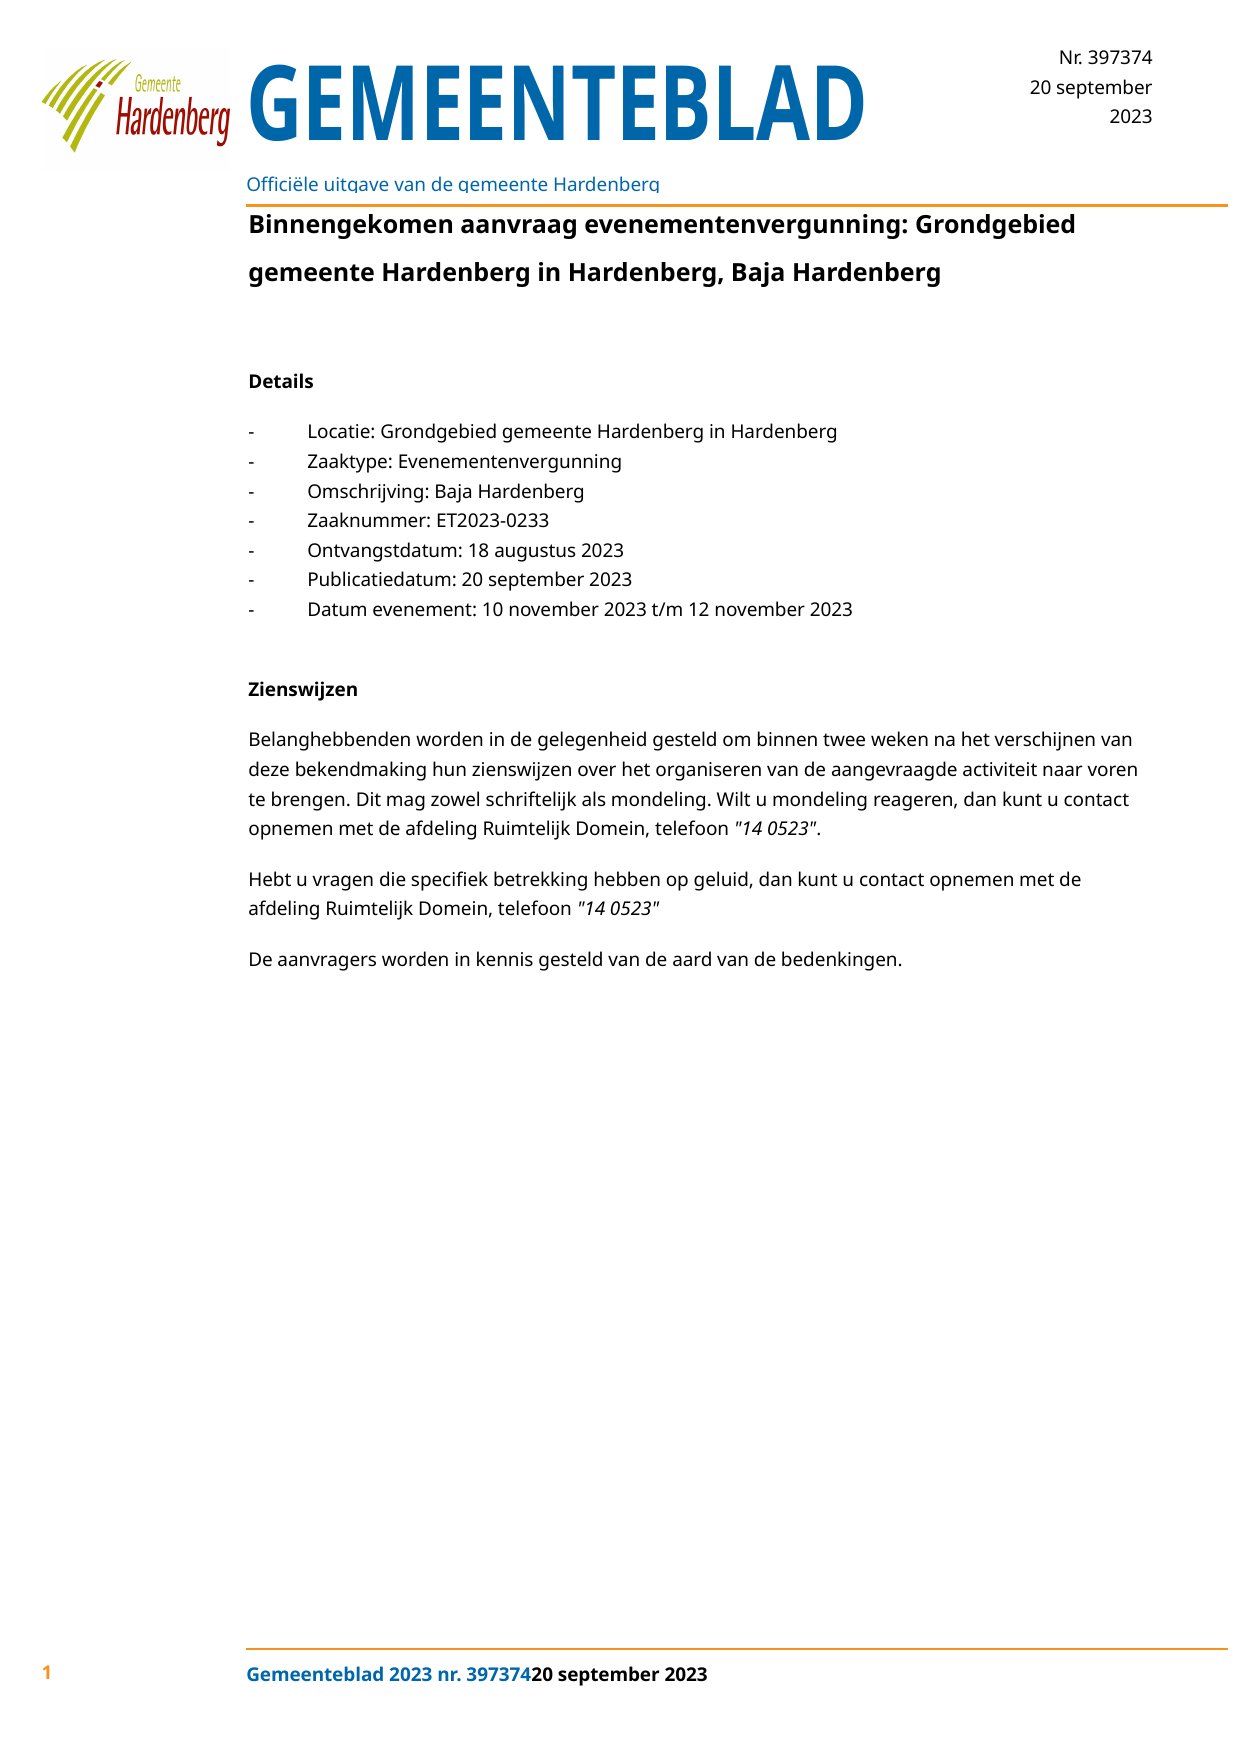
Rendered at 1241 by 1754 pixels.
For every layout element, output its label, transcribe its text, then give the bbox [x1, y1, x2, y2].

text De aanvragers worden in kennis gesteld van de aard van de bedenkingen. [248, 946, 1152, 972]
text Hebt u vragen die specifiek betrekking hebben op geluid, dan kunt u contact opnemen met de afdeling Ruimtelijk Domein, telefoon "14 0523" [248, 866, 1152, 921]
text Belanghebbenden worden in de gelegenheid gesteld om binnen twee weken na het verschijnen van deze bekendmaking hun zienswijzen over het organiseren van de aangevraagde activiteit naar voren te brengen. Dit mag zowel schriftelijk als mondeling. Wilt u mondeling reageren, dan kunt u contact opnemen met de afdeling Ruimtelijk Domein, telefoon "14 0523". [248, 727, 1152, 841]
list Publicatiedatum: 20 september 2023 [248, 567, 1152, 592]
list Ontvangstdatum: 18 augustus 2023 [248, 537, 1152, 563]
list Zaaktype: Evenementenvergunning [248, 448, 1152, 474]
list Omschrijving: Baja Hardenberg [248, 478, 1152, 504]
list Locatie: Grondgebied gemeente Hardenberg in Hardenberg [248, 419, 1152, 444]
picture [41, 47, 231, 172]
text Zienswijzen [248, 676, 1152, 702]
list Datum evenement: 10 november 2023 t/m 12 november 2023 [248, 596, 1152, 622]
list Zaaknummer: ET2023-0233 [248, 507, 1152, 533]
text Binnengekomen aanvraag evenementenvergunning: Grondgebied gemeente Hardenberg in Hardenberg, Baja Hardenberg [248, 207, 1152, 288]
text Details [248, 368, 1152, 394]
